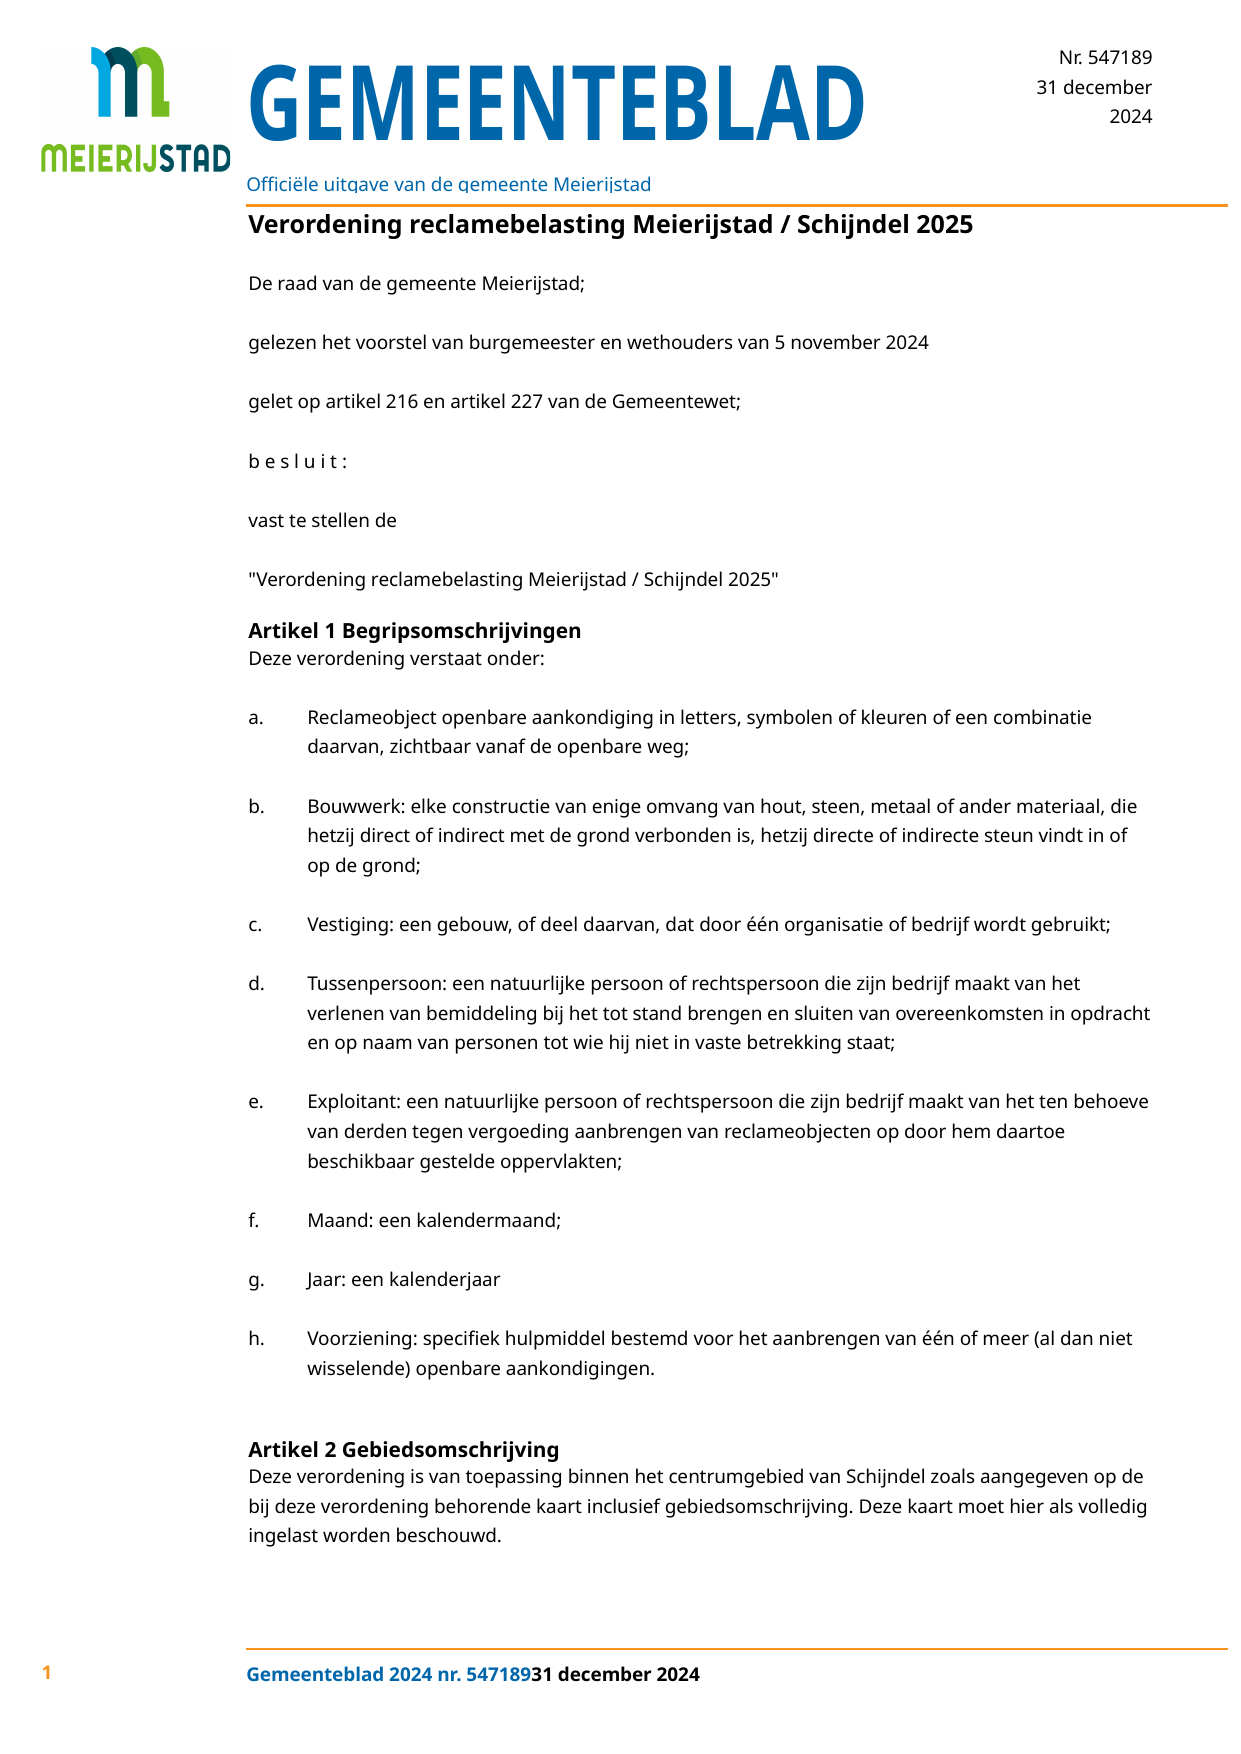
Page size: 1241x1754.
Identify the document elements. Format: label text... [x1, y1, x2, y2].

text Verordening reclamebelasting Meierijstad / Schijndel 2025 [248, 207, 1152, 241]
text Deze verordening verstaat onder: [248, 645, 1152, 671]
text b e s l u i t : [248, 448, 1152, 473]
list Exploitant: een natuurlijke persoon of rechtspersoon die zijn bedrijf maakt van het ten behoeve van derden tegen vergoeding aanbrengen van reclameobjecten op door hem daartoe beschikbaar gestelde oppervlakten; [248, 1089, 1152, 1174]
text Artikel 2 Gebiedsomschrijving [248, 1435, 1152, 1463]
text gelet op artikel 216 en artikel 227 van de Gemeentewet; [248, 389, 1152, 414]
list Voorziening: specifiek hulpmiddel bestemd voor het aanbrengen van één of meer (al dan niet wisselende) openbare aankondigingen. [248, 1325, 1152, 1381]
list Bouwwerk: elke constructie van enige omvang van hout, steen, metaal of ander materiaal, die hetzij direct of indirect met de grond verbonden is, hetzij directe of indirecte steun vindt in of op de grond; [248, 793, 1152, 878]
text vast te stellen de [248, 507, 1152, 533]
picture [41, 47, 231, 172]
list Maand: een kalendermaand; [248, 1207, 1152, 1233]
text "Verordening reclamebelasting Meierijstad / Schijndel 2025" [248, 566, 1152, 592]
list Reclameobject openbare aankondiging in letters, symbolen of kleuren of een combinatie daarvan, zichtbaar vanaf de openbare weg; [248, 704, 1152, 759]
text Artikel 1 Begripsomschrijvingen [248, 617, 1152, 645]
text gelezen het voorstel van burgemeester en wethouders van 5 november 2024 [248, 329, 1152, 355]
text De raad van de gemeente Meierijstad; [248, 270, 1152, 296]
list Tussenpersoon: een natuurlijke persoon of rechtspersoon die zijn bedrijf maakt van het verlenen van bemiddeling bij het tot stand brengen en sluiten van overeenkomsten in opdracht en op naam van personen tot wie hij niet in vaste betrekking staat; [248, 970, 1152, 1055]
list Jaar: een kalenderjaar [248, 1266, 1152, 1292]
text Deze verordening is van toepassing binnen het centrumgebied van Schijndel zoals aangegeven op de bij deze verordening behorende kaart inclusief gebiedsomschrijving. Deze kaart moet hier als volledig ingelast worden beschouwd. [248, 1463, 1152, 1548]
list Vestiging: een gebouw, of deel daarvan, dat door één organisatie of bedrijf wordt gebruikt; [248, 911, 1152, 937]
